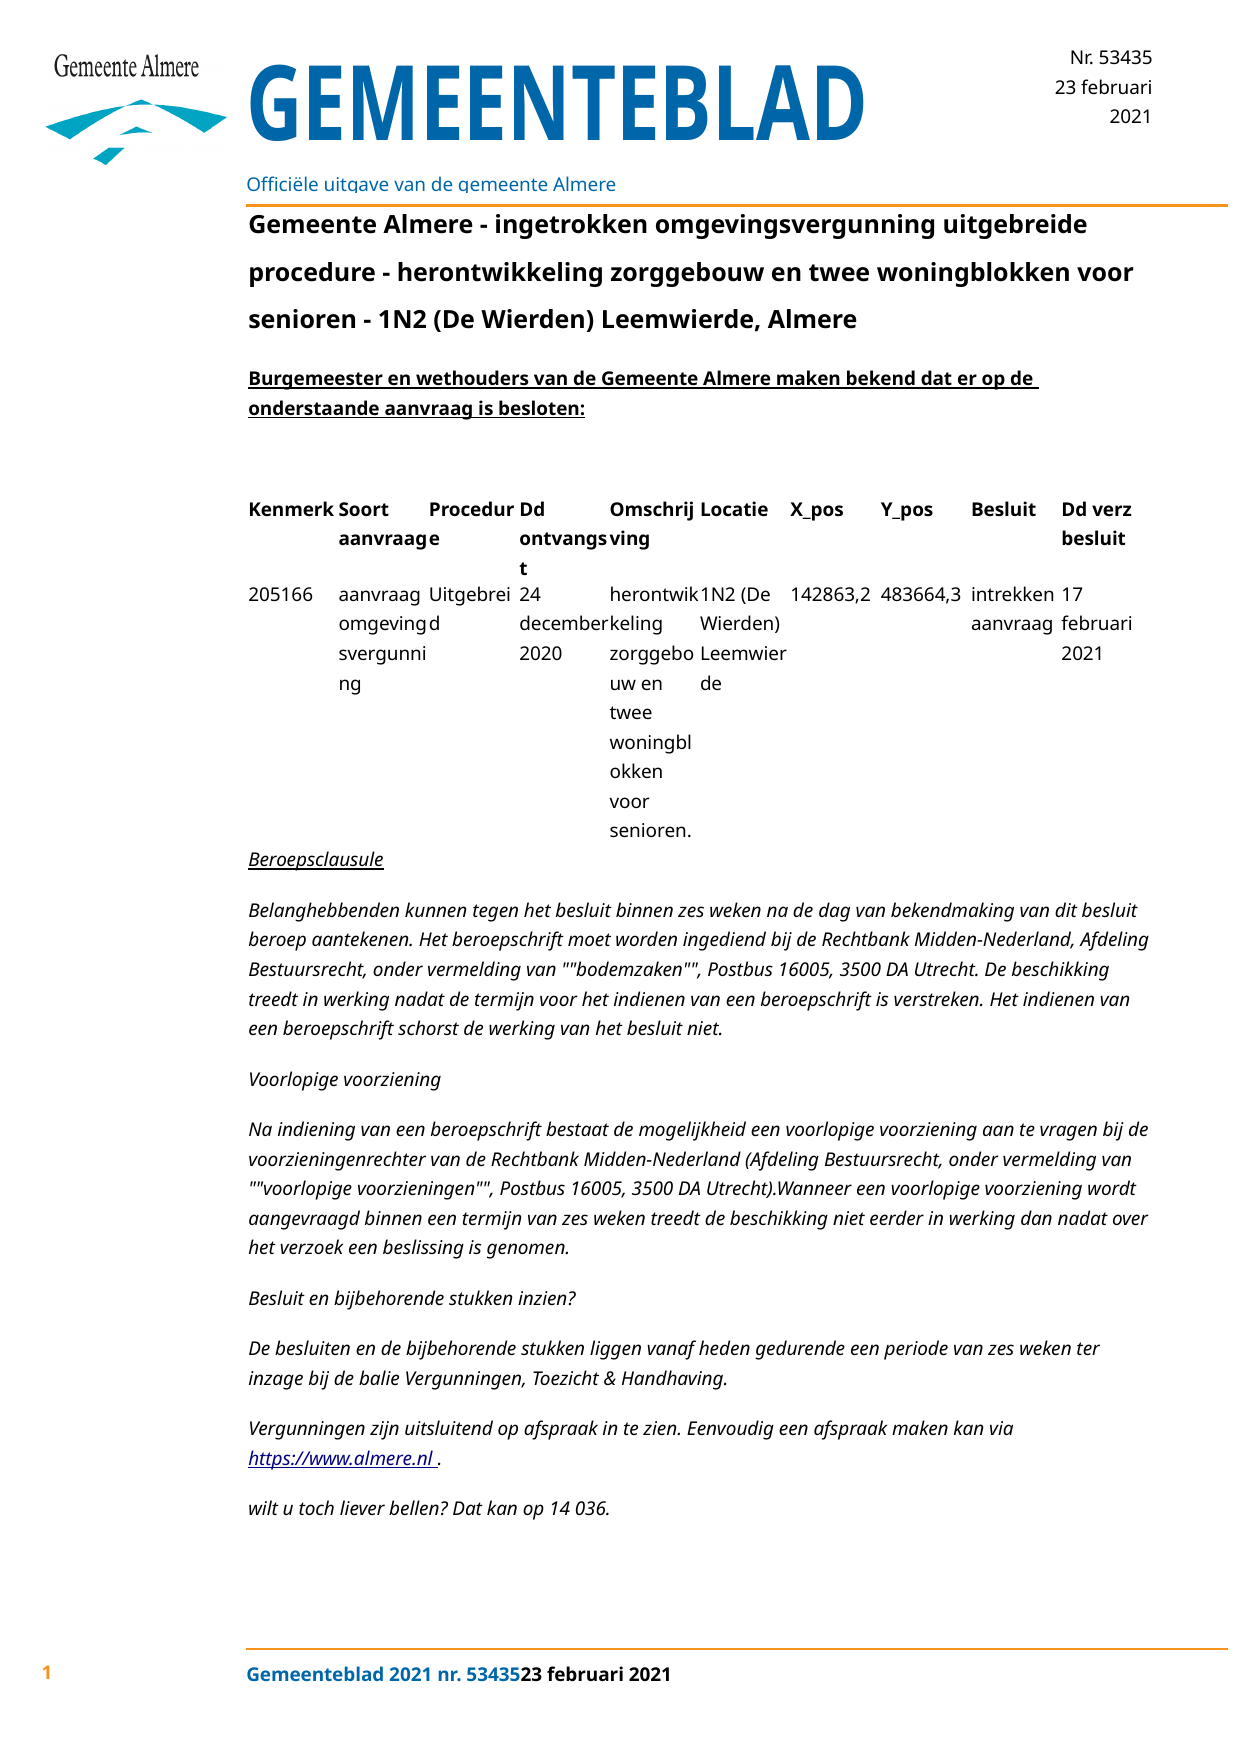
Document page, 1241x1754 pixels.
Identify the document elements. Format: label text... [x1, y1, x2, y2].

text Burgemeester en wethouders van de Gemeente Almere maken bekend dat er op de onderstaande aanvraag is besloten: [248, 366, 1152, 421]
text De besluiten en de bijbehorende stukken liggen vanaf heden gedurende een periode van zes weken ter inzage bij de balie Vergunningen, Toezicht & Handhaving. [248, 1335, 1152, 1391]
text Gemeente Almere - ingetrokken omgevingsvergunning uitgebreide procedure - herontwikkeling zorggebouw en twee woningblokken voor senioren - 1N2 (De Wierden) Leemwierde, Almere [248, 207, 1152, 336]
table_header Procedure [429, 496, 519, 581]
table_cell aanvraag omgevingsvergunning [338, 581, 429, 843]
table_header Dd verz besluit [1061, 496, 1152, 581]
text wilt u toch liever bellen? Dat kan op 14 036. [248, 1495, 1152, 1521]
table_cell Uitgebreid [429, 581, 519, 843]
text Na indiening van een beroepschrift bestaat de mogelijkheid een voorlopige voorziening aan te vragen bij de voorzieningenrechter van de Rechtbank Midden-Nederland (Afdeling Bestuursrecht, onder vermelding van ""voorlopige voorzieningen"", Postbus 16005, 3500 DA Utrecht).Wanneer een voorlopige voorziening wordt aangevraagd binnen een termijn van zes weken treedt de beschikking niet eerder in werking dan nadat over het verzoek een beslissing is genomen. [248, 1116, 1152, 1260]
table_header Y_pos [881, 496, 971, 581]
table_cell 24 december 2020 [519, 581, 609, 843]
table_cell intrekken aanvraag [971, 581, 1061, 843]
picture [41, 47, 231, 172]
table_cell 142863,2 [790, 581, 881, 843]
text Besluit en bijbehorende stukken inzien? [248, 1285, 1152, 1311]
table_cell 17 februari 2021 [1061, 581, 1152, 843]
text Voorlopige voorziening [248, 1066, 1152, 1091]
table_cell 483664,3 [881, 581, 971, 843]
text Beroepsclausule [248, 847, 1152, 872]
table_header Soort aanvraag [338, 496, 429, 581]
text Belanghebbenden kunnen tegen het besluit binnen zes weken na de dag van bekendmaking van dit besluit beroep aantekenen. Het beroepschrift moet worden ingediend bij de Rechtbank Midden-Nederland, Afdeling Bestuursrecht, onder vermelding van ""bodemzaken"", Postbus 16005, 3500 DA Utrecht. De beschikking treedt in werking nadat de termijn voor het indienen van een beroepschrift is verstreken. Het indienen van een beroepschrift schorst de werking van het besluit niet. [248, 897, 1152, 1041]
table_cell 205166 [248, 581, 338, 843]
table_header Locatie [700, 496, 790, 581]
table_cell herontwikkeling zorggebouw en twee woningblokken voor senioren. [609, 581, 700, 843]
table_header Dd ontvangst [519, 496, 609, 581]
table_cell 1N2 (De Wierden) Leemwierde [700, 581, 790, 843]
table_header Besluit [971, 496, 1061, 581]
table_header Kenmerk [248, 496, 338, 581]
text Vergunningen zijn uitsluitend op afspraak in te zien. Eenvoudig een afspraak maken kan via https://www.almere.nl . [248, 1415, 1152, 1471]
table_header Omschrijving [609, 496, 700, 581]
table_header X_pos [790, 496, 881, 581]
